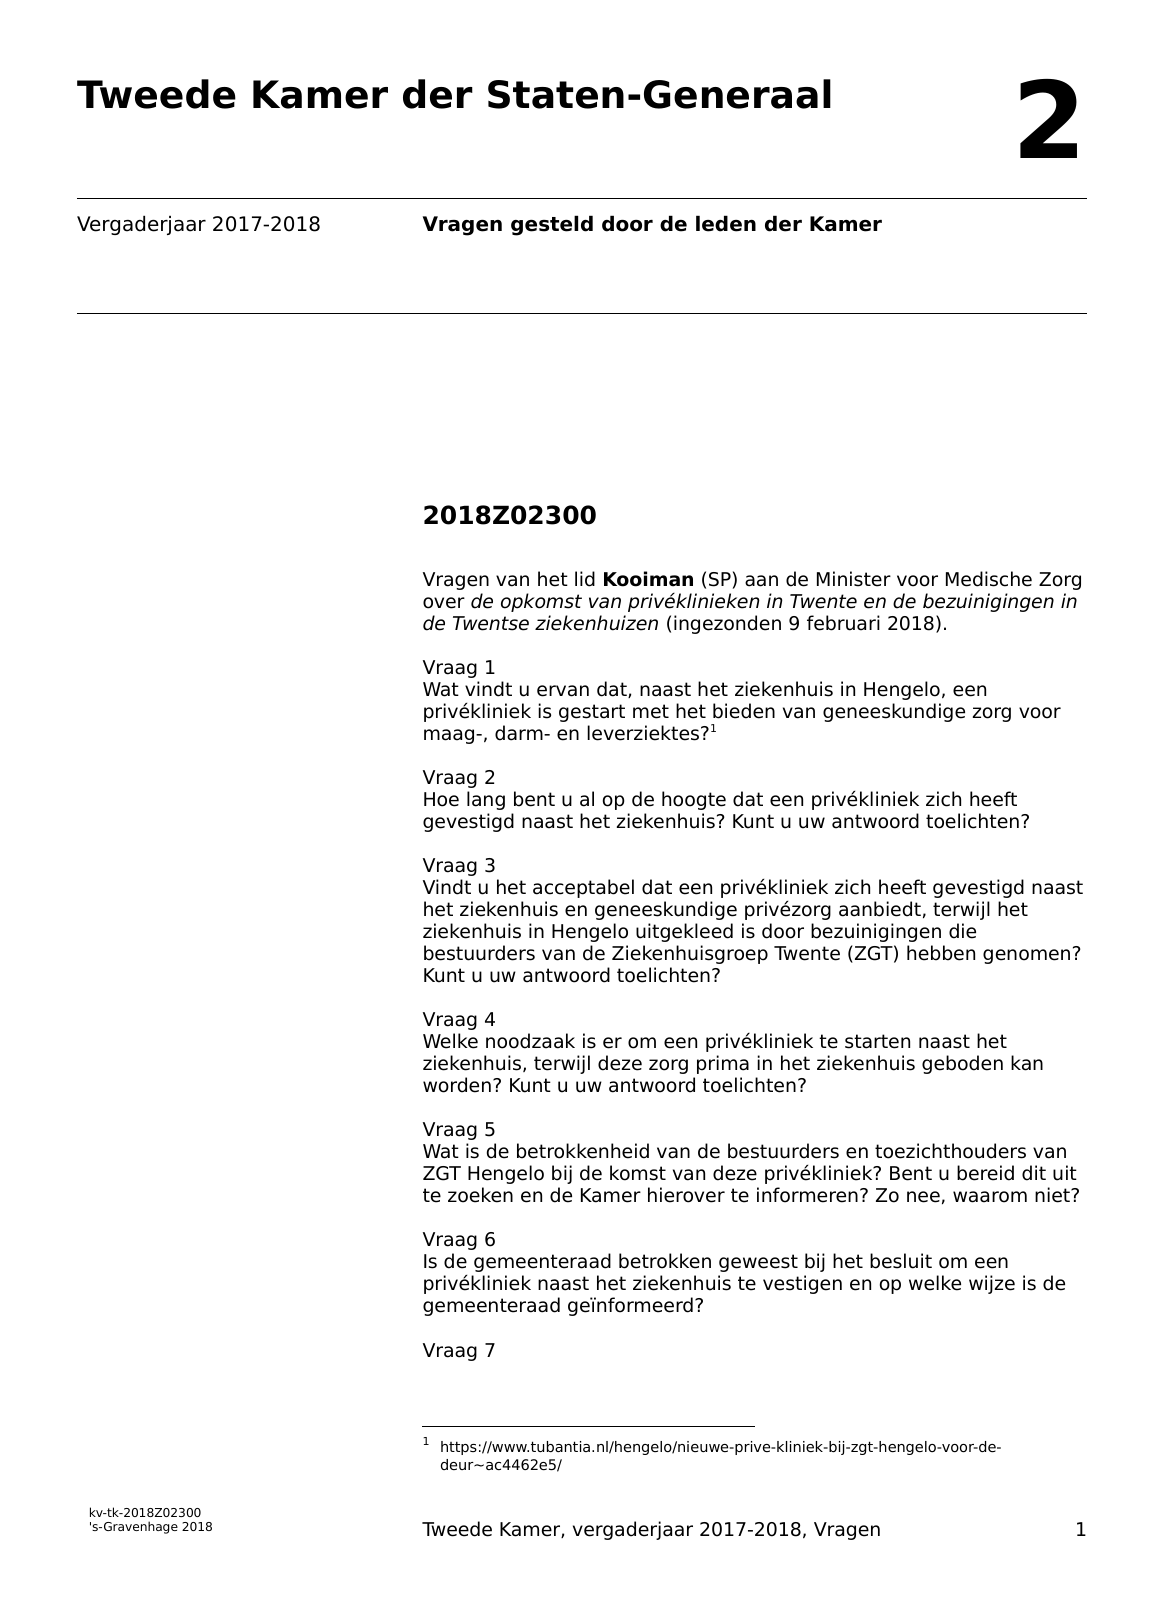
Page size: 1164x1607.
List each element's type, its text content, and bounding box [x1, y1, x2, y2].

table_cell Vragen gesteld door de leden der Kamer [422, 199, 1087, 313]
text Vraag 6 [422, 1229, 1087, 1251]
table_header Tweede Kamer der Staten-Generaal [77, 59, 886, 198]
text Wat vindt u ervan dat, naast het ziekenhuis in Hengelo, een privékliniek is gestart met het bieden van geneeskundige zorg voor maag-, darm- en leverziektes? [422, 679, 1087, 745]
text Vraag 5 [422, 1119, 1087, 1141]
text Vraag 4 [422, 1009, 1087, 1031]
table_header 2 [886, 59, 1087, 198]
text 2018Z02300 [422, 501, 1087, 531]
text Vraag 7 [422, 1339, 1087, 1361]
text Is de gemeenteraad betrokken geweest bij het besluit om een privékliniek naast het ziekenhuis te vestigen en op welke wijze is de gemeenteraad geïnformeerd? [422, 1251, 1087, 1317]
text 's-Gravenhage 2018 [88, 1520, 323, 1534]
text Vragen van het lid Kooiman (SP) aan de Minister voor Medische Zorg over de opkomst van privéklinieken in Twente en de bezuinigingen in de Twentse ziekenhuizen (ingezonden 9 februari 2018). [422, 569, 1087, 635]
text https://www.tubantia.nl/hengelo/nieuwe-prive-kliniek-bij-zgt-hengelo-voor-de-deur~ac4462e5/ [422, 1435, 1087, 1474]
text Wat is de betrokkenheid van de bestuurders en toezichthouders van ZGT Hengelo bij de komst van deze privékliniek? Bent u bereid dit uit te zoeken en de Kamer hierover te informeren? Zo nee, waarom niet? [422, 1141, 1087, 1207]
text Welke noodzaak is er om een privékliniek te starten naast het ziekenhuis, terwijl deze zorg prima in het ziekenhuis geboden kan worden? Kunt u uw antwoord toelichten? [422, 1031, 1087, 1097]
text Vindt u het acceptabel dat een privékliniek zich heeft gevestigd naast het ziekenhuis en geneeskundige privézorg aanbiedt, terwijl het ziekenhuis in Hengelo uitgekleed is door bezuinigingen die bestuurders van de Ziekenhuisgroep Twente (ZGT) hebben genomen? Kunt u uw antwoord toelichten? [422, 877, 1087, 987]
text Vraag 1 [422, 657, 1087, 679]
text Vraag 2 [422, 767, 1087, 789]
text kv-tk-2018Z02300 [88, 1506, 323, 1520]
text Hoe lang bent u al op de hoogte dat een privékliniek zich heeft gevestigd naast het ziekenhuis? Kunt u uw antwoord toelichten? [422, 789, 1087, 833]
text Vraag 3 [422, 855, 1087, 877]
table_cell Vergaderjaar 2017-2018 [77, 199, 422, 313]
